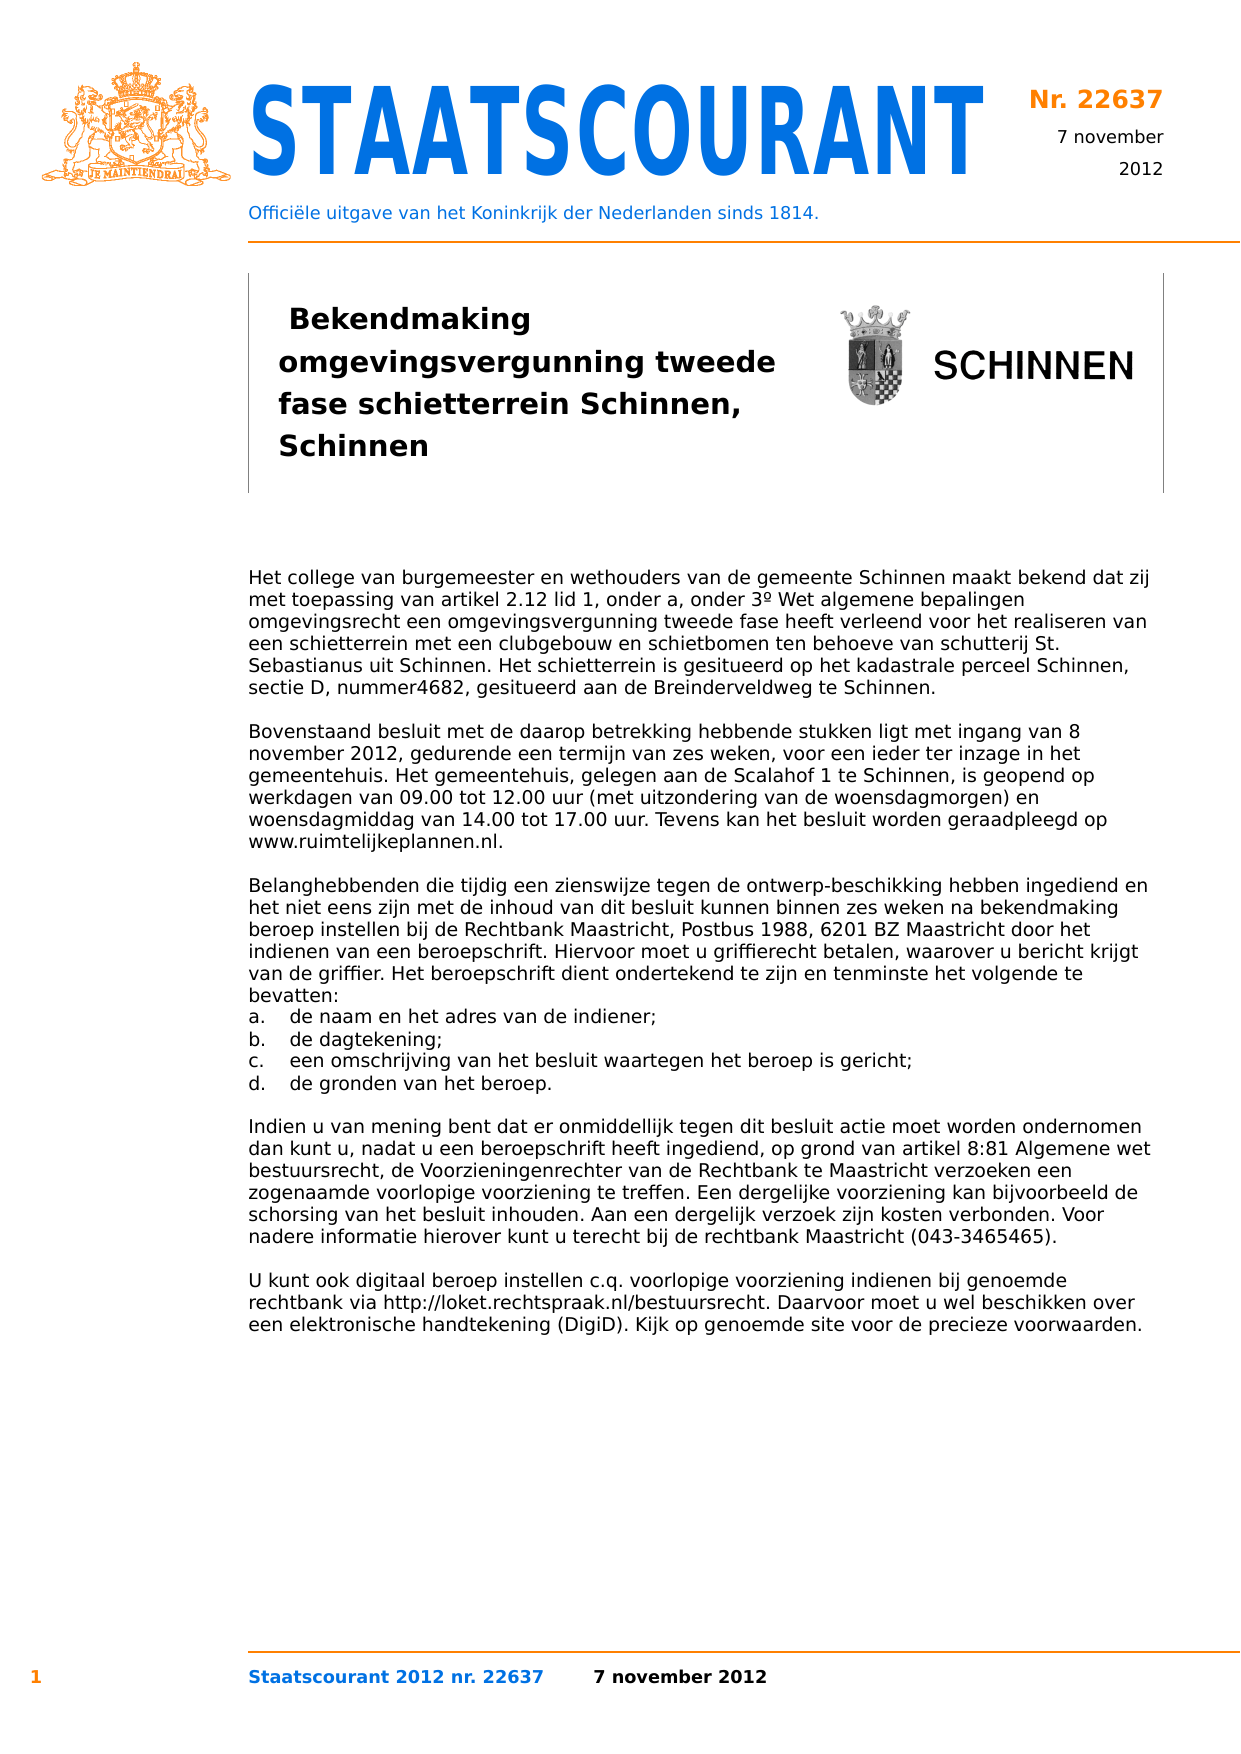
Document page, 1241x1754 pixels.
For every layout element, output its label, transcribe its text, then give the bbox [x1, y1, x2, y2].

table_cell Officiële uitgave van het Koninkrijk der Nederlanden sinds 1814. [248, 203, 1240, 241]
text a. de naam en het adres van de indiener; [248, 1006, 1163, 1028]
text Indien u van mening bent dat er onmiddellijk tegen dit besluit actie moet worden ondernomen dan kunt u, nadat u een beroepschrift heeft ingediend, op grond van artikel 8:81 Algemene wet bestuursrecht, de Voorzieningenrechter van de Rechtbank te Maastricht verzoeken een zogenaamde voorlopige voorziening te treffen. Een dergelijke voorziening kan bijvoorbeeld de schorsing van het besluit inhouden. Aan een dergelijk verzoek zijn kosten verbonden. Voor nadere informatie hierover kunt u terecht bij de rechtbank Maastricht (043-3465465). [248, 1116, 1163, 1248]
text d. de gronden van het beroep. [248, 1072, 1163, 1094]
table_header STAATSCOURANT [248, 62, 998, 203]
table_cell 7 november [998, 121, 1240, 153]
text Belanghebbenden die tijdig een zienswijze tegen de ontwerp-beschikking hebben ingediend en het niet eens zijn met de inhoud van dit besluit kunnen binnen zes weken na bekendmaking beroep instellen bij de Rechtbank Maastricht, Postbus 1988, 6201 BZ Maastricht door het indienen van een beroepschrift. Hiervoor moet u griffierecht betalen, waarover u bericht krijgt van de griffier. Het beroepschrift dient ondertekend te zijn en tenminste het volgende te bevatten: [248, 874, 1163, 1006]
text Het college van burgemeester en wethouders van de gemeente Schinnen maakt bekend dat zij met toepassing van artikel 2.12 lid 1, onder a, onder 3º Wet algemene bepalingen omgevingsrecht een omgevingsvergunning tweede fase heeft verleend voor het realiseren van een schietterrein met een clubgebouw en schietbomen ten behoeve van schutterij St. Sebastianus uit Schinnen. Het schietterrein is gesitueerd op het kadastrale perceel Schinnen, sectie D, nummer4682, gesitueerd aan de Breinderveldweg te Schinnen. [248, 567, 1163, 699]
table_header Nr. 22637 [998, 62, 1240, 121]
table_header [25, 62, 248, 241]
text c. een omschrijving van het besluit waartegen het beroep is gericht; [248, 1050, 1163, 1072]
picture [41, 62, 231, 186]
text U kunt ook digitaal beroep instellen c.q. voorlopige voorziening indienen bij genoemde rechtbank via http://loket.rechtspraak.nl/bestuursrecht. Daarvoor moet u wel beschikken over een elektronische handtekening (DigiD). Kijk op genoemde site voor de precieze voorwaarden. [248, 1270, 1163, 1336]
text b. de dagtekening; [248, 1028, 1163, 1050]
table_cell 2012 [998, 153, 1240, 203]
picture [838, 302, 1134, 409]
subtitle Bekendmaking omgevingsvergunning tweede fase schietterrein Schinnen, Schinnen [249, 273, 1163, 493]
text Bovenstaand besluit met de daarop betrekking hebbende stukken ligt met ingang van 8 november 2012, gedurende een termijn van zes weken, voor een ieder ter inzage in het gemeentehuis. Het gemeentehuis, gelegen aan de Scalahof 1 te Schinnen, is geopend op werkdagen van 09.00 tot 12.00 uur (met uitzondering van de woensdagmorgen) en woensdagmiddag van 14.00 tot 17.00 uur. Tevens kan het besluit worden geraadpleegd op www.ruimtelijkeplannen.nl. [248, 721, 1163, 853]
